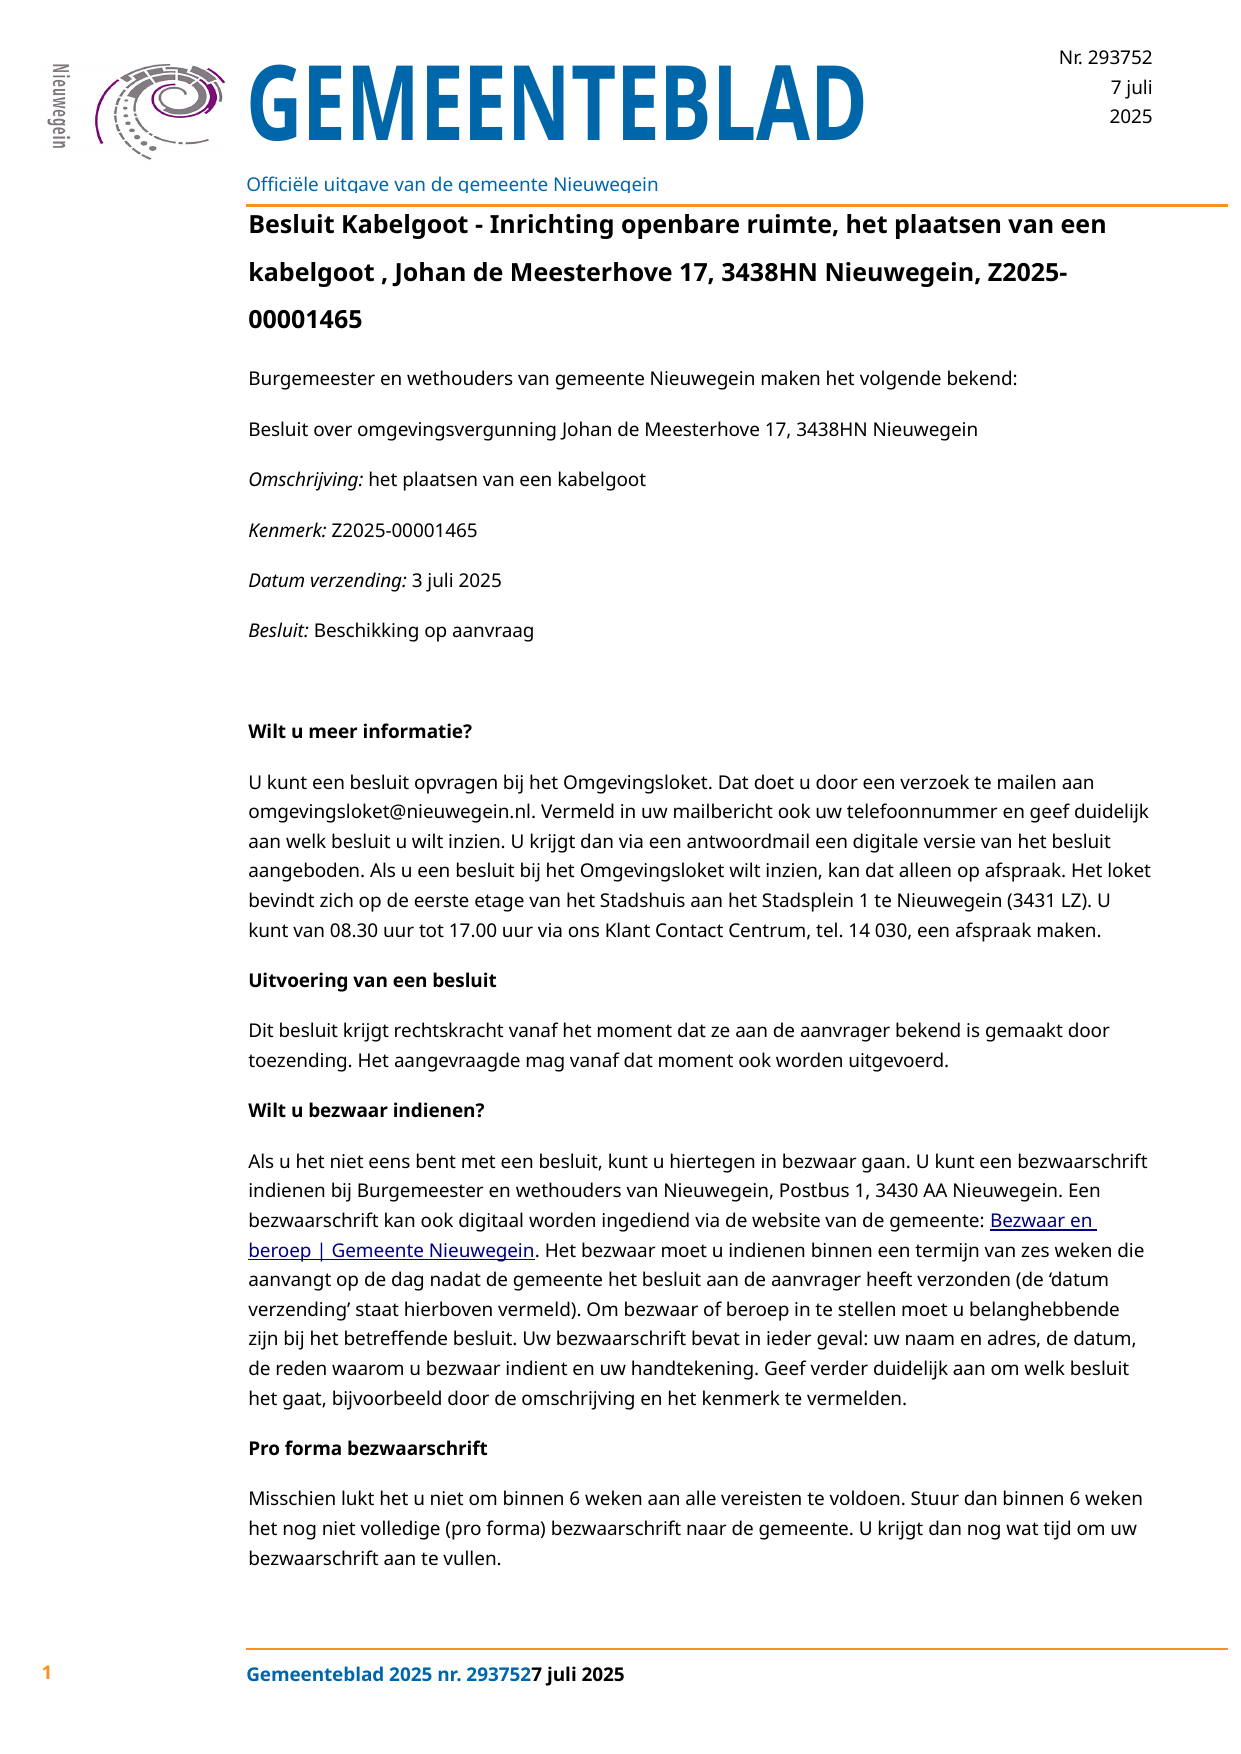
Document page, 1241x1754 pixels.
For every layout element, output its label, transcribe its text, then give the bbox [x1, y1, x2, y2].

text Besluit over omgevingsvergunning Johan de Meesterhove 17, 3438HN Nieuwegein [248, 416, 1152, 442]
text Wilt u bezwaar indienen? [248, 1098, 1152, 1123]
text Pro forma bezwaarschrift [248, 1435, 1152, 1461]
text Burgemeester en wethouders van gemeente Nieuwegein maken het volgende bekend: [248, 366, 1152, 391]
text Besluit: Beschikking op aanvraag [248, 618, 1152, 643]
text Omschrijving: het plaatsen van een kabelgoot [248, 466, 1152, 492]
text Dit besluit krijgt rechtskracht vanaf het moment dat ze aan de aanvrager bekend is gemaakt door toezending. Het aangevraagde mag vanaf dat moment ook worden uitgevoerd. [248, 1018, 1152, 1073]
text U kunt een besluit opvragen bij het Omgevingsloket. Dat doet u door een verzoek te mailen aan omgevingsloket@nieuwegein.nl. Vermeld in uw mailbericht ook uw telefoonnummer en geef duidelijk aan welk besluit u wilt inzien. U krijgt dan via een antwoordmail een digitale versie van het besluit aangeboden. Als u een besluit bij het Omgevingsloket wilt inzien, kan dat alleen op afspraak. Het loket bevindt zich op de eerste etage van het Stadshuis aan het Stadsplein 1 te Nieuwegein (3431 LZ). U kunt van 08.30 uur tot 17.00 uur via ons Klant Contact Centrum, tel. 14 030, een afspraak maken. [248, 769, 1152, 942]
text Kenmerk: Z2025-00001465 [248, 517, 1152, 542]
text Datum verzending: 3 juli 2025 [248, 567, 1152, 593]
text Wilt u meer informatie? [248, 718, 1152, 744]
text Als u het niet eens bent met een besluit, kunt u hiertegen in bezwaar gaan. U kunt een bezwaarschrift indienen bij Burgemeester en wethouders van Nieuwegein, Postbus 1, 3430 AA Nieuwegein. Een bezwaarschrift kan ook digitaal worden ingediend via de website van de gemeente: Bezwaar en beroep | Gemeente Nieuwegein. Het bezwaar moet u indienen binnen een termijn van zes weken die aanvangt op de dag nadat de gemeente het besluit aan de aanvrager heeft verzonden (de ‘datum verzending’ staat hierboven vermeld). Om bezwaar of beroep in te stellen moet u belanghebbende zijn bij het betreffende besluit. Uw bezwaarschrift bevat in ieder geval: uw naam en adres, de datum, de reden waarom u bezwaar indient en uw handtekening. Geef verder duidelijk aan om welk besluit het gaat, bijvoorbeeld door de omschrijving en het kenmerk te vermelden. [248, 1148, 1152, 1410]
picture [41, 47, 231, 172]
text Misschien lukt het u niet om binnen 6 weken aan alle vereisten te voldoen. Stuur dan binnen 6 weken het nog niet volledige (pro forma) bezwaarschrift naar de gemeente. U krijgt dan nog wat tijd om uw bezwaarschrift aan te vullen. [248, 1486, 1152, 1570]
text Besluit Kabelgoot - Inrichting openbare ruimte, het plaatsen van een kabelgoot , Johan de Meesterhove 17, 3438HN Nieuwegein, Z2025-00001465 [248, 207, 1152, 336]
text Uitvoering van een besluit [248, 967, 1152, 993]
